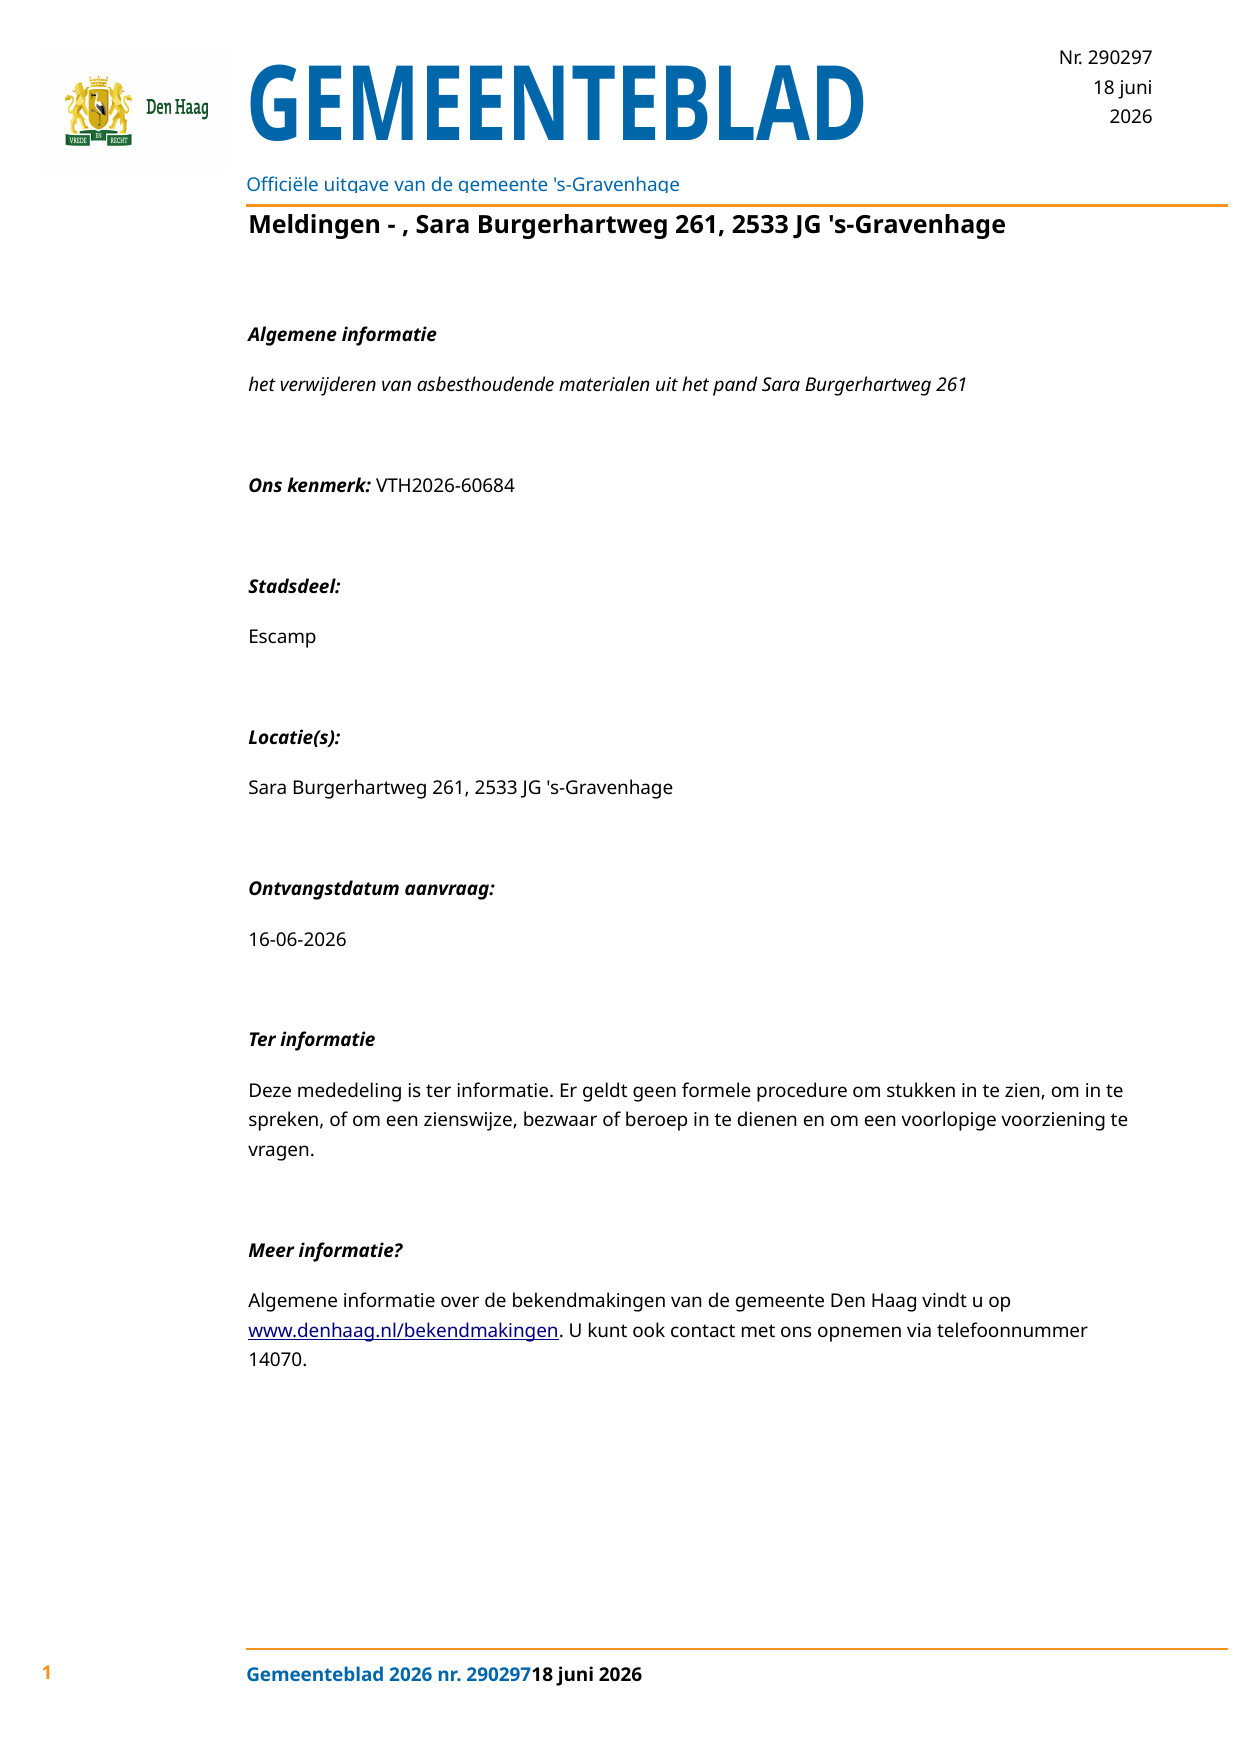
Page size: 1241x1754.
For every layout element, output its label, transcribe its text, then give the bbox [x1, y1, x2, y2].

text Meldingen - , Sara Burgerhartweg 261, 2533 JG 's-Gravenhage [248, 207, 1152, 241]
text Algemene informatie over de bekendmakingen van de gemeente Den Haag vindt u op www.denhaag.nl/bekendmakingen. U kunt ook contact met ons opnemen via telefoonnummer 14070. [248, 1287, 1152, 1372]
text Meer informatie? [248, 1237, 1152, 1263]
text Algemene informatie [248, 321, 1152, 346]
text Ter informatie [248, 1027, 1152, 1052]
text Locatie(s): [248, 724, 1152, 750]
text Escamp [248, 623, 1152, 649]
text Ons kenmerk: VTH2026-60684 [248, 472, 1152, 498]
text Ontvangstdatum aanvraag: [248, 875, 1152, 901]
text Deze mededeling is ter informatie. Er geldt geen formele procedure om stukken in te zien, om in te spreken, of om een zienswijze, bezwaar of beroep in te dienen en om een voorlopige voorziening te vragen. [248, 1077, 1152, 1162]
text 16-06-2026 [248, 926, 1152, 951]
text het verwijderen van asbesthoudende materialen uit het pand Sara Burgerhartweg 261 [248, 371, 1152, 397]
picture [41, 47, 231, 172]
text Stadsdeel: [248, 573, 1152, 598]
text Sara Burgerhartweg 261, 2533 JG 's-Gravenhage [248, 774, 1152, 800]
